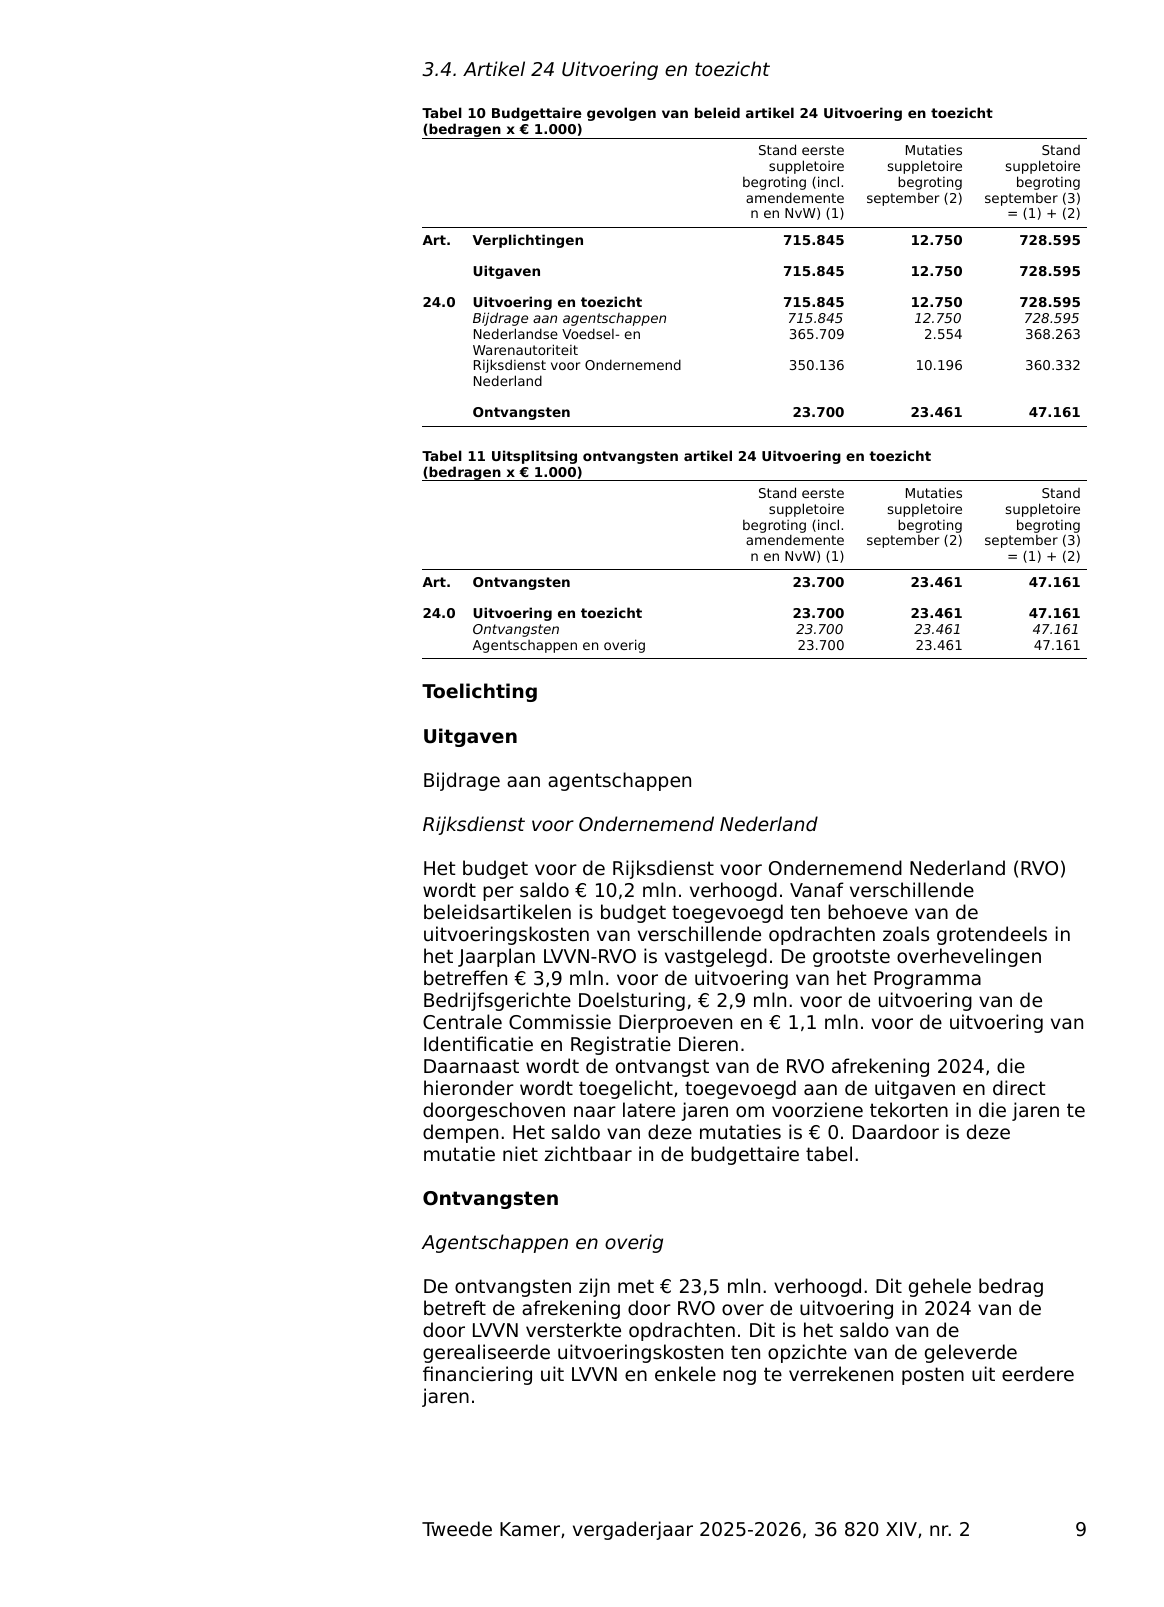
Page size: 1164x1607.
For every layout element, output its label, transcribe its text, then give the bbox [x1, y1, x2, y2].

table_cell 728.595 [969, 228, 1087, 248]
subtitle Ontvangsten [422, 1188, 1087, 1210]
table_cell 715.845 [732, 311, 850, 327]
table_header Tabel 11 Uitsplitsing ontvangsten artikel 24 Uitvoering en toezicht (bedragen x € 1.000) [422, 449, 1087, 480]
table_cell Art. [422, 228, 467, 248]
table_cell [422, 638, 467, 658]
table_cell 24.0 [422, 606, 467, 622]
table_cell 365.709 [732, 327, 850, 358]
table_cell [422, 622, 467, 638]
table_cell [969, 591, 1087, 606]
table_cell 47.161 [969, 622, 1087, 638]
table_cell [969, 390, 1087, 405]
table_cell [850, 591, 968, 606]
table_cell [467, 591, 732, 606]
table_cell [422, 327, 467, 358]
table_cell 23.700 [732, 606, 850, 622]
table_cell 12.750 [850, 264, 968, 279]
table_cell [422, 405, 467, 426]
table_cell [422, 311, 467, 327]
table_cell 23.700 [732, 622, 850, 638]
table_cell 23.700 [732, 405, 850, 426]
subtitle Rijksdienst voor Ondernemend Nederland [422, 814, 1087, 836]
table_cell [467, 280, 732, 295]
table_header Tabel 10 Budgettaire gevolgen van beleid artikel 24 Uitvoering en toezicht (bedragen x € 1.000) [422, 106, 1087, 137]
table_cell [422, 358, 467, 389]
table_cell 23.461 [850, 405, 968, 426]
table_cell Ontvangsten [467, 570, 732, 591]
subtitle Bijdrage aan agentschappen [422, 770, 1087, 792]
table_cell 47.161 [969, 606, 1087, 622]
table_cell [422, 481, 467, 569]
table_cell 23.461 [850, 622, 968, 638]
subtitle Uitgaven [422, 726, 1087, 748]
table_cell Stand eerste suppletoire begroting (incl. amendementen en NvW) (1) [732, 139, 850, 227]
table_cell [969, 280, 1087, 295]
table_cell 360.332 [969, 358, 1087, 389]
table_cell [732, 248, 850, 264]
table_cell [732, 280, 850, 295]
table_cell Ontvangsten [467, 622, 732, 638]
table_cell Verplichtingen [467, 228, 732, 248]
text De ontvangsten zijn met € 23,5 mln. verhoogd. Dit gehele bedrag betreft de afrekening door RVO over de uitvoering in 2024 van de door LVVN versterkte opdrachten. Dit is het saldo van de gerealiseerde uitvoeringskosten ten opzichte van de geleverde financiering uit LVVN en enkele nog te verrekenen posten uit eerdere jaren. [422, 1276, 1087, 1408]
table_cell [422, 591, 467, 606]
table_cell [422, 390, 467, 405]
table_cell [422, 248, 467, 264]
table_cell Mutaties suppletoire begroting september (2) [850, 139, 968, 227]
table_cell [467, 139, 732, 227]
table_cell 715.845 [732, 264, 850, 279]
table_cell Stand eerste suppletoire begroting (incl. amendementen en NvW) (1) [732, 481, 850, 569]
table_cell 23.461 [850, 606, 968, 622]
table_cell 23.461 [850, 570, 968, 591]
table_cell 715.845 [732, 228, 850, 248]
table_cell Art. [422, 570, 467, 591]
table_cell Ontvangsten [467, 405, 732, 426]
table_cell Nederlandse Voedsel- en Warenautoriteit [467, 327, 732, 358]
table_cell [732, 591, 850, 606]
table_cell 12.750 [850, 295, 968, 311]
table_cell 23.700 [732, 638, 850, 658]
table_cell 23.461 [850, 638, 968, 658]
table_cell 47.161 [969, 405, 1087, 426]
table_cell Stand suppletoire begroting september (3) = (1) + (2) [969, 139, 1087, 227]
table_cell [732, 390, 850, 405]
table_cell 728.595 [969, 264, 1087, 279]
table_cell 728.595 [969, 295, 1087, 311]
table_cell [467, 481, 732, 569]
table_cell Agentschappen en overig [467, 638, 732, 658]
table_cell [467, 248, 732, 264]
table_cell 12.750 [850, 228, 968, 248]
table_cell Uitvoering en toezicht [467, 295, 732, 311]
table_cell 10.196 [850, 358, 968, 389]
table_cell [850, 280, 968, 295]
table_cell [422, 264, 467, 279]
subtitle 3.4. Artikel 24 Uitvoering en toezicht [422, 59, 1087, 81]
table_cell [850, 390, 968, 405]
table_cell 728.595 [969, 311, 1087, 327]
table_cell [467, 390, 732, 405]
table_cell 12.750 [850, 311, 968, 327]
table_cell Rijksdienst voor Ondernemend Nederland [467, 358, 732, 389]
table_cell 368.263 [969, 327, 1087, 358]
table_cell Uitvoering en toezicht [467, 606, 732, 622]
table_cell 24.0 [422, 295, 467, 311]
table_cell [422, 139, 467, 227]
table_cell Mutaties suppletoire begroting september (2) [850, 481, 968, 569]
table_cell Bijdrage aan agentschappen [467, 311, 732, 327]
subtitle Agentschappen en overig [422, 1232, 1087, 1254]
table_cell 350.136 [732, 358, 850, 389]
table_cell Stand suppletoire begroting september (3) = (1) + (2) [969, 481, 1087, 569]
subtitle Toelichting [422, 681, 1087, 703]
table_cell [969, 248, 1087, 264]
table_cell [422, 280, 467, 295]
text Daarnaast wordt de ontvangst van de RVO afrekening 2024, die hieronder wordt toegelicht, toegevoegd aan de uitgaven en direct doorgeschoven naar latere jaren om voorziene tekorten in die jaren te dempen. Het saldo van deze mutaties is € 0. Daardoor is deze mutatie niet zichtbaar in de budgettaire tabel. [422, 1056, 1087, 1166]
table_cell [850, 248, 968, 264]
text Het budget voor de Rijksdienst voor Ondernemend Nederland (RVO) wordt per saldo € 10,2 mln. verhoogd. Vanaf verschillende beleidsartikelen is budget toegevoegd ten behoeve van de uitvoeringskosten van verschillende opdrachten zoals grotendeels in het Jaarplan LVVN-RVO is vastgelegd. De grootste overhevelingen betreffen € 3,9 mln. voor de uitvoering van het Programma Bedrijfsgerichte Doelsturing, € 2,9 mln. voor de uitvoering van de Centrale Commissie Dierproeven en € 1,1 mln. voor de uitvoering van Identificatie en Registratie Dieren. [422, 858, 1087, 1056]
table_cell 47.161 [969, 638, 1087, 658]
table_cell Uitgaven [467, 264, 732, 279]
table_cell 23.700 [732, 570, 850, 591]
table_cell 2.554 [850, 327, 968, 358]
table_cell 47.161 [969, 570, 1087, 591]
table_cell 715.845 [732, 295, 850, 311]
